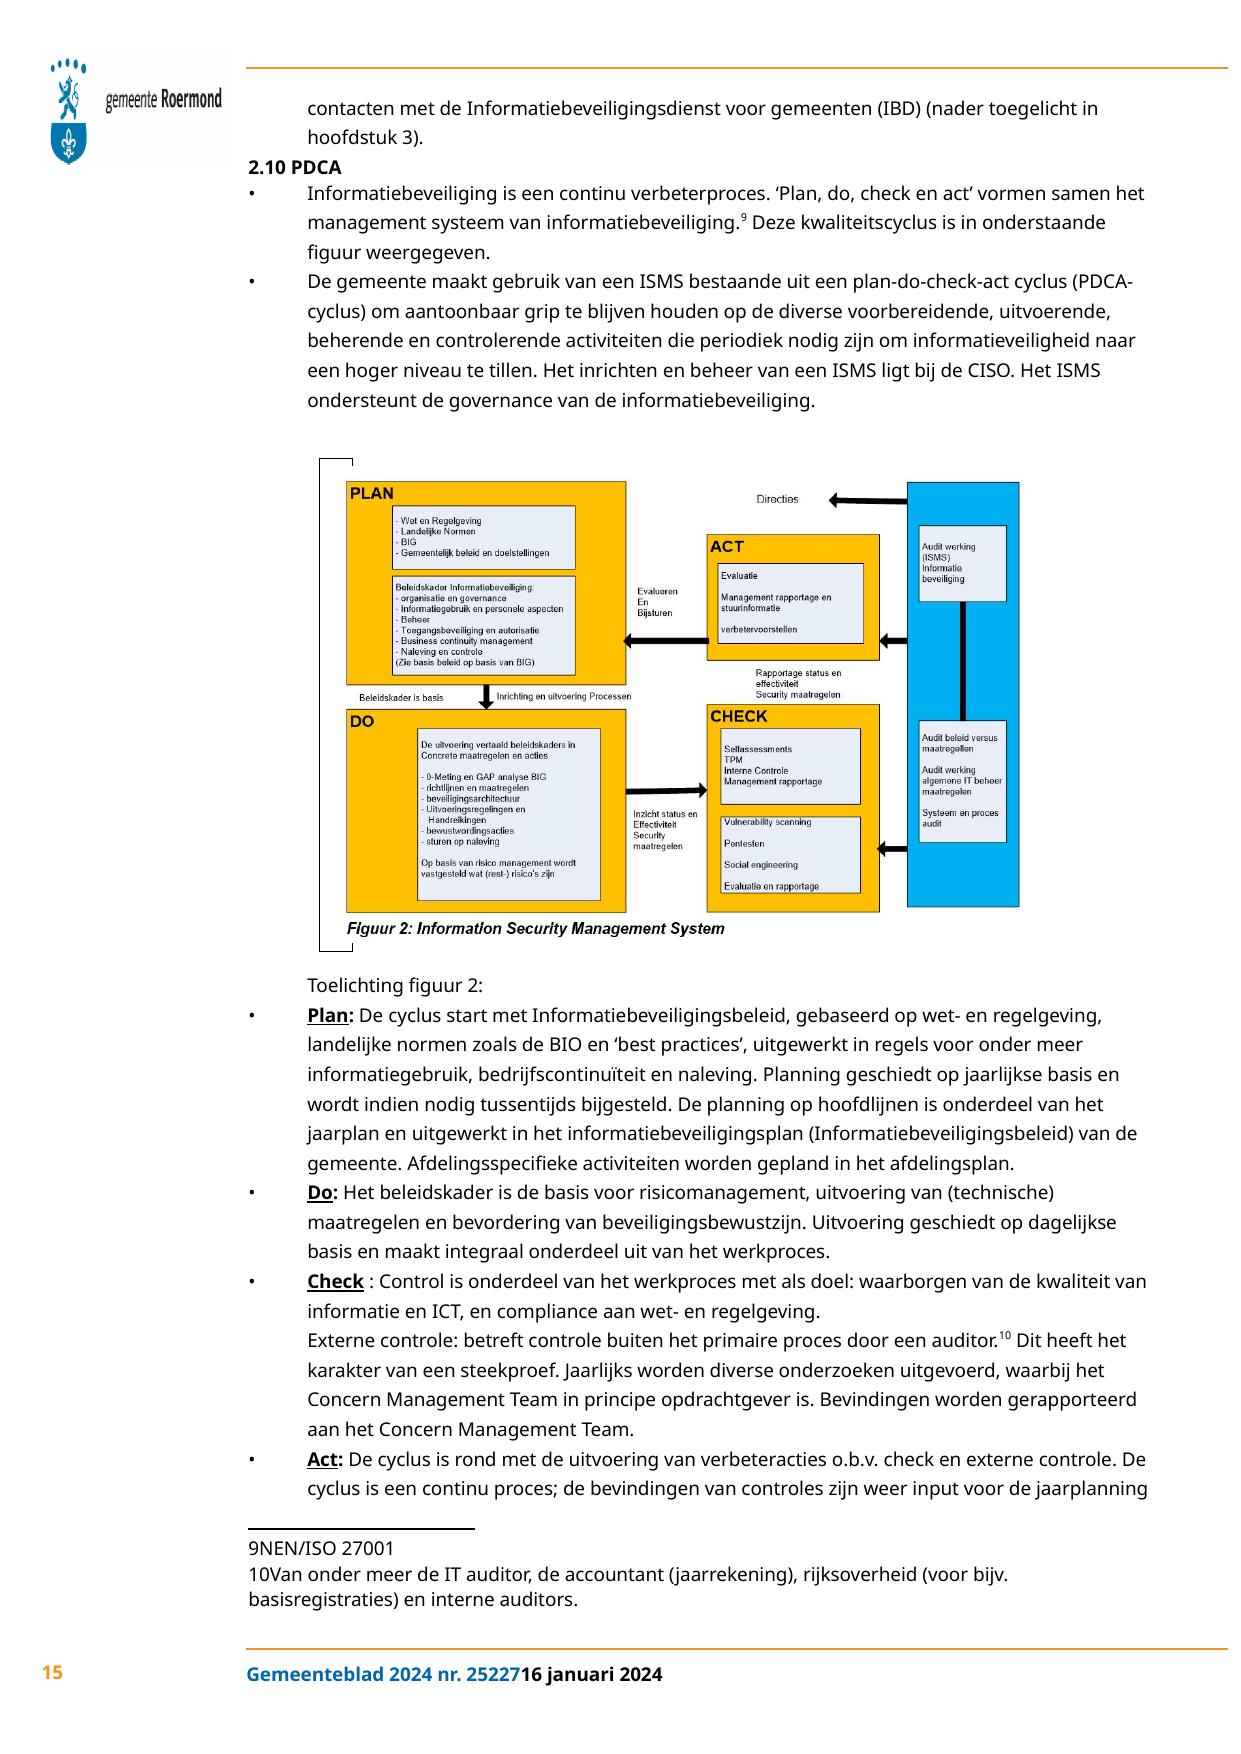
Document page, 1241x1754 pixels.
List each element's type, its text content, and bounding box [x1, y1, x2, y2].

picture [41, 47, 231, 172]
picture [327, 466, 1037, 943]
list Do: Het beleidskader is de basis voor risicomanagement, uitvoering van (technische) maatregelen en bevordering van beveiligingsbewustzijn. Uitvoering geschiedt op dagelijkse basis en maakt integraal onderdeel uit van het werkproces. [248, 1179, 1152, 1264]
list Externe controle: betreft controle buiten het primaire proces door een auditor. Dit heeft het karakter van een steekproef. Jaarlijks worden diverse onderzoeken uitgevoerd, waarbij het Concern Management Team in principe opdrachtgever is. Bevindingen worden gerapporteerd aan het Concern Management Team. [248, 1327, 1152, 1442]
list Plan: De cyclus start met Informatiebeveiligingsbeleid, gebaseerd op wet- en regelgeving, landelijke normen zoals de BIO en ‘best practices’, uitgewerkt in regels voor onder meer informatiegebruik, bedrijfscontinuïteit en naleving. Planning geschiedt op jaarlijkse basis en wordt indien nodig tussentijds bijgesteld. De planning op hoofdlijnen is onderdeel van het jaarplan en uitgewerkt in het informatiebeveiligingsplan (Informatiebeveiligingsbeleid) van de gemeente. Afdelingsspecifieke activiteiten worden gepland in het afdelingsplan. [248, 1002, 1152, 1176]
list De gemeente maakt gebruik van een ISMS bestaande uit een plan-do-check-act cyclus (PDCA-cyclus) om aantoonbaar grip te blijven houden op de diverse voorbereidende, uitvoerende, beherende en controlerende activiteiten die periodiek nodig zijn om informatieveiligheid naar een hoger niveau te tillen. Het inrichten en beheer van een ISMS ligt bij de CISO. Het ISMS ondersteunt de governance van de informatiebeveiliging. [248, 268, 1152, 412]
list Check : Control is onderdeel van het werkproces met als doel: waarborgen van de kwaliteit van informatie en ICT, en compliance aan wet- en regelgeving. [248, 1268, 1152, 1324]
list Toelichting figuur 2: [248, 972, 1152, 998]
list contacten met de Informatiebeveiligingsdienst voor gemeenten (IBD) (nader toegelicht in hoofdstuk 3). [248, 95, 1152, 150]
text 2.10 PDCA [248, 154, 1152, 180]
list Van onder meer de IT auditor, de accountant (jaarrekening), rijksoverheid (voor bijv. basisregistraties) en interne auditors. [248, 1561, 1152, 1612]
list Act: De cyclus is rond met de uitvoering van verbeteracties o.b.v. check en externe controle. De cyclus is een continu proces; de bevindingen van controles zijn weer input voor de jaarplanning [248, 1446, 1152, 1501]
list NEN/ISO 27001 [248, 1535, 1152, 1561]
list Informatiebeveiliging is een continu verbeterproces. ‘Plan, do, check en act’ vormen samen het management systeem van informatiebeveiliging. Deze kwaliteitscyclus is in onderstaande figuur weergegeven. [248, 180, 1152, 264]
